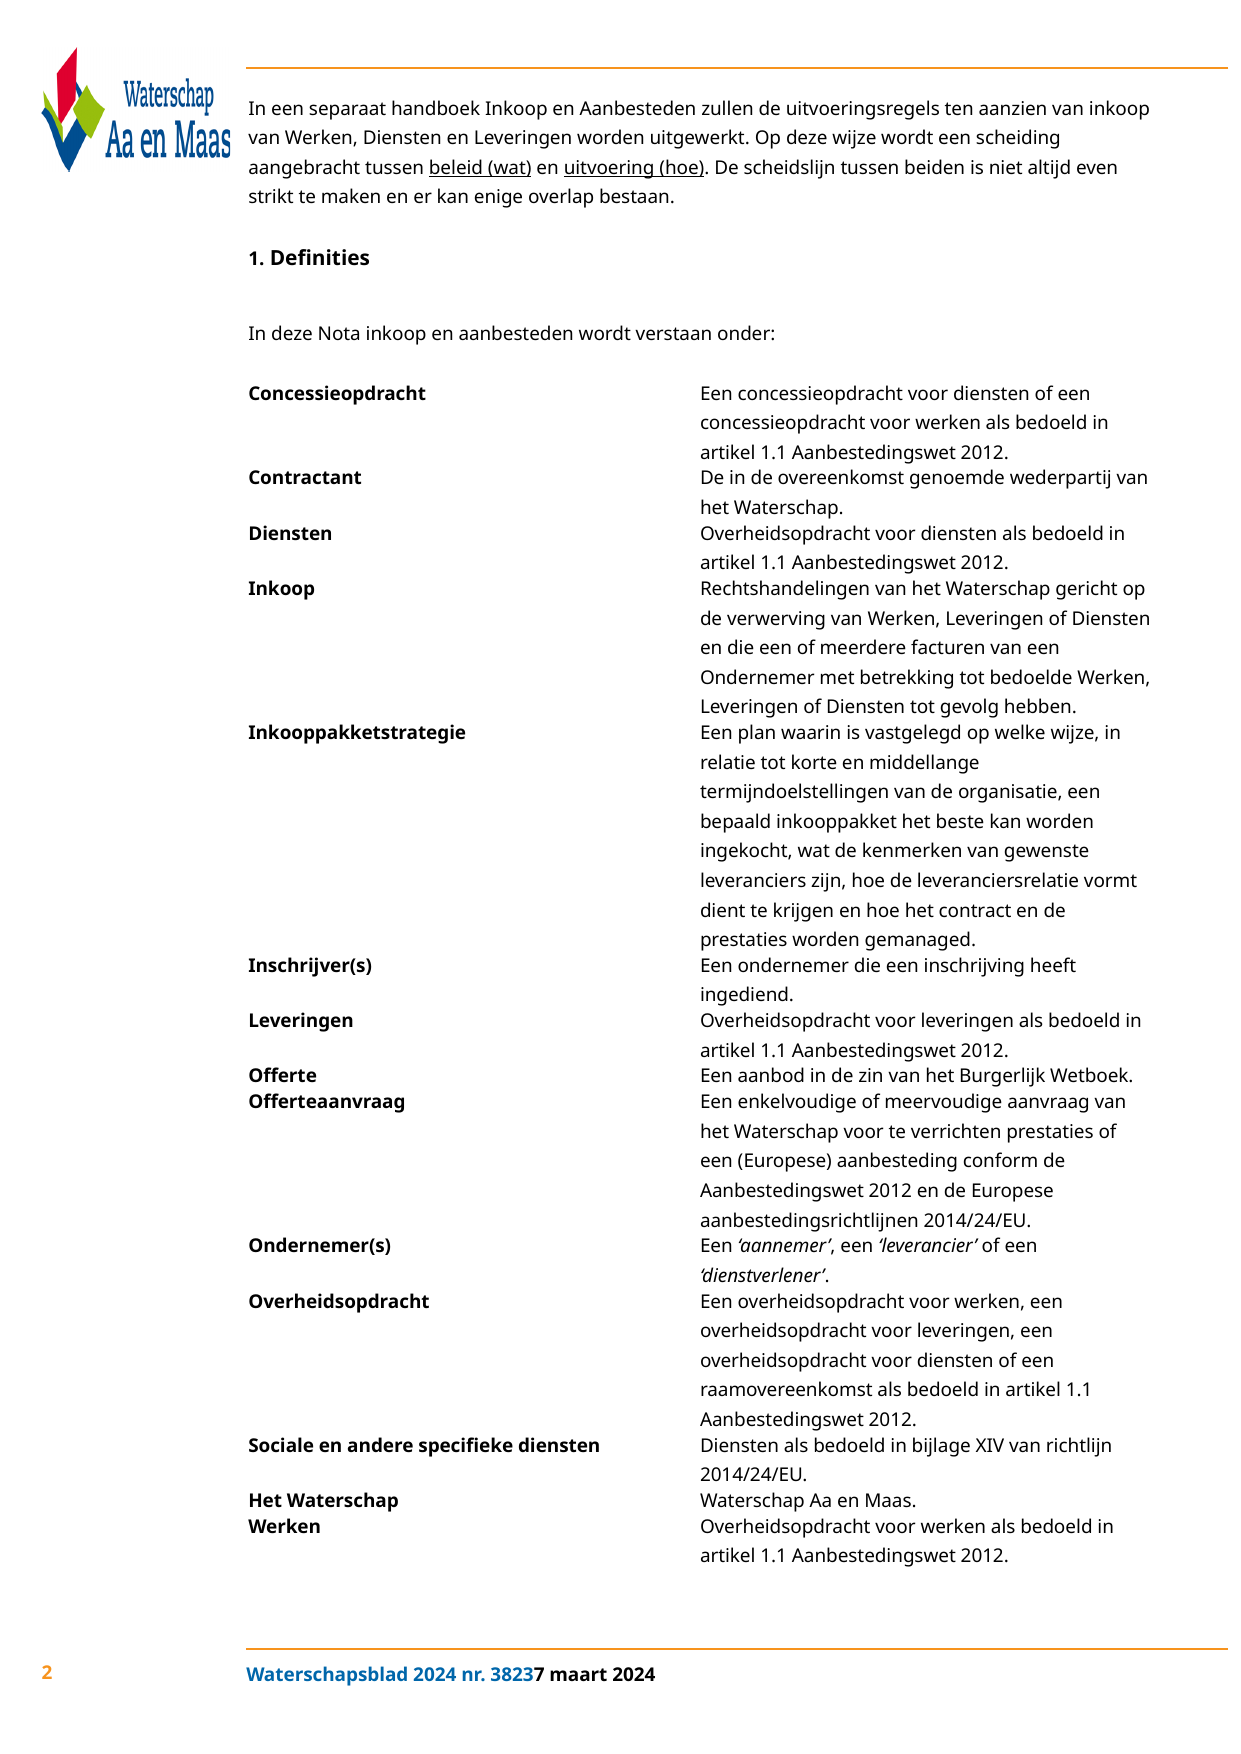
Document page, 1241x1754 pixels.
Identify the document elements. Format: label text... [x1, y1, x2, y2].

picture [41, 47, 231, 172]
table_cell Diensten als bedoeld in bijlage XIV van richtlijn 2014/24/EU. [700, 1432, 1152, 1487]
table_cell Inschrijver(s) [248, 952, 700, 1007]
table_cell Een enkelvoudige of meervoudige aanvraag van het Waterschap voor te verrichten prestaties of een (Europese) aanbesteding conform de Aanbestedingswet 2012 en de Europese aanbestedingsrichtlijnen 2014/24/EU. [700, 1089, 1152, 1232]
table_cell Overheidsopdracht voor diensten als bedoeld in artikel 1.1 Aanbestedingswet 2012. [700, 520, 1152, 575]
table_cell Een plan waarin is vastgelegd op welke wijze, in relatie tot korte en middellange termijndoelstellingen van de organisatie, een bepaald inkooppakket het beste kan worden ingekocht, wat de kenmerken van gewenste leveranciers zijn, hoe de leveranciersrelatie vormt dient te krijgen en hoe het contract en de prestaties worden gemanaged. [700, 719, 1152, 952]
table_cell Een aanbod in de zin van het Burgerlijk Wetboek. [700, 1063, 1152, 1088]
table_cell Contractant [248, 465, 700, 520]
table_header Een concessieopdracht voor diensten of een concessieopdracht voor werken als bedoeld in artikel 1.1 Aanbestedingswet 2012. [700, 380, 1152, 464]
table_cell Sociale en andere specifieke diensten [248, 1432, 700, 1487]
table_cell Inkoop [248, 575, 700, 719]
table_cell Werken [248, 1513, 700, 1568]
text In een separaat handboek Inkoop en Aanbesteden zullen de uitvoeringsregels ten aanzien van inkoop van Werken, Diensten en Leveringen worden uitgewerkt. Op deze wijze wordt een scheiding aangebracht tussen beleid (wat) en uitvoering (hoe). De scheidslijn tussen beiden is niet altijd even strikt te maken en er kan enige overlap bestaan. [248, 95, 1152, 209]
table_cell Een overheidsopdracht voor werken, een overheidsopdracht voor leveringen, een overheidsopdracht voor diensten of een raamovereenkomst als bedoeld in artikel 1.1 Aanbestedingswet 2012. [700, 1288, 1152, 1432]
table_cell Overheidsopdracht voor werken als bedoeld in artikel 1.1 Aanbestedingswet 2012. [700, 1513, 1152, 1568]
table_cell Offerte [248, 1063, 700, 1088]
table_cell Inkooppakketstrategie [248, 719, 700, 952]
table_cell Leveringen [248, 1008, 700, 1063]
text 1. Definities [248, 243, 1152, 271]
table_cell Diensten [248, 520, 700, 575]
table_cell Overheidsopdracht voor leveringen als bedoeld in artikel 1.1 Aanbestedingswet 2012. [700, 1008, 1152, 1063]
text In deze Nota inkoop en aanbesteden wordt verstaan onder: [248, 320, 1152, 346]
table_cell Waterschap Aa en Maas. [700, 1487, 1152, 1513]
table_cell Rechtshandelingen van het Waterschap gericht op de verwerving van Werken, Leveringen of Diensten en die een of meerdere facturen van een Ondernemer met betrekking tot bedoelde Werken, Leveringen of Diensten tot gevolg hebben. [700, 575, 1152, 719]
table_cell Een ondernemer die een inschrijving heeft ingediend. [700, 952, 1152, 1007]
table_cell Offerteaanvraag [248, 1089, 700, 1232]
table_cell De in de overeenkomst genoemde wederpartij van het Waterschap. [700, 465, 1152, 520]
table_cell Overheidsopdracht [248, 1288, 700, 1432]
table_cell Een ‘aannemer’, een ‘leverancier’ of een ‘dienstverlener’. [700, 1233, 1152, 1288]
table_cell Ondernemer(s) [248, 1233, 700, 1288]
table_header Concessieopdracht [248, 380, 700, 464]
table_cell Het Waterschap [248, 1487, 700, 1513]
